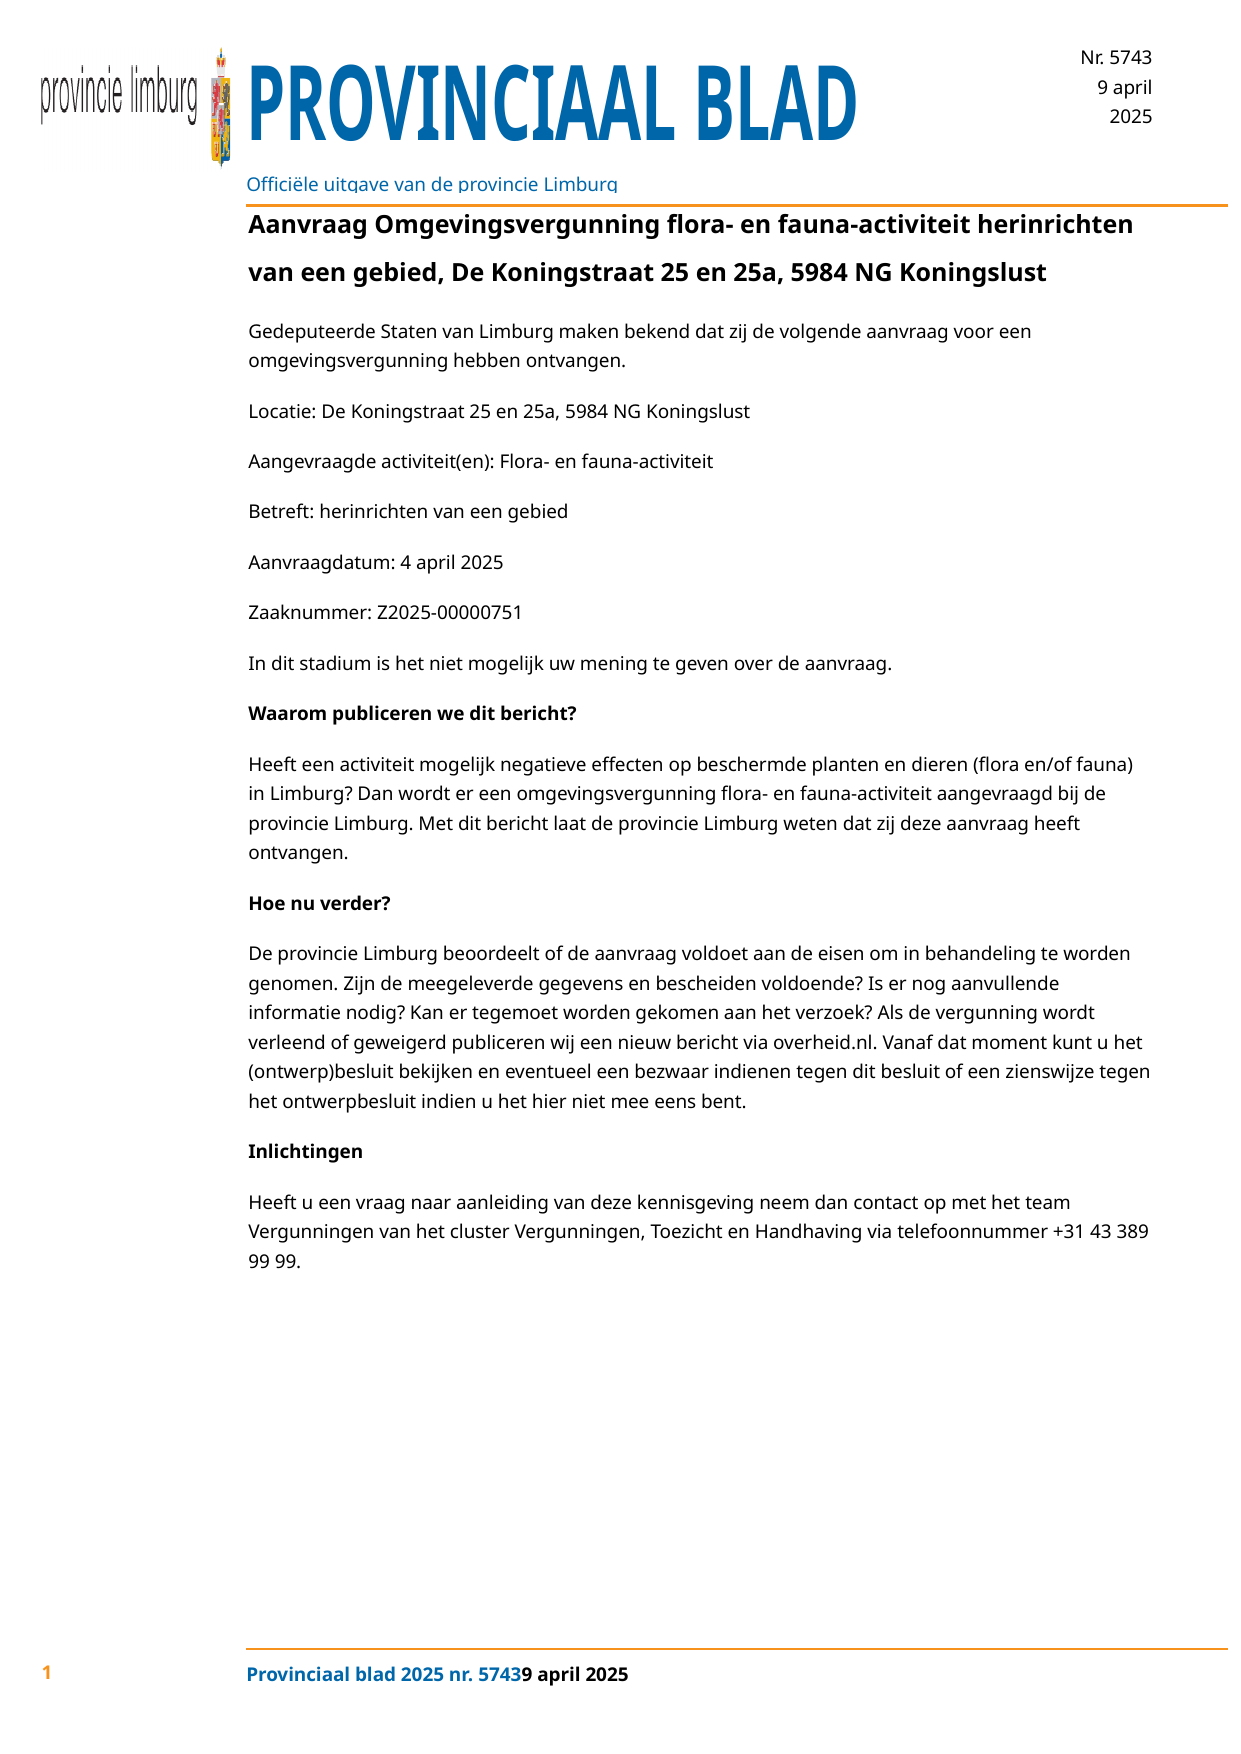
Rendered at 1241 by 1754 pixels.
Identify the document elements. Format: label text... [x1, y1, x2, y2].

text Aangevraagde activiteit(en): Flora- en fauna-activiteit [248, 448, 1152, 474]
text Waarom publiceren we dit bericht? [248, 700, 1152, 726]
text Heeft een activiteit mogelijk negatieve effecten op beschermde planten en dieren (flora en/of fauna) in Limburg? Dan wordt er een omgevingsvergunning flora- en fauna-activiteit aangevraagd bij de provincie Limburg. Met dit bericht laat de provincie Limburg weten dat zij deze aanvraag heeft ontvangen. [248, 751, 1152, 865]
picture [41, 47, 231, 172]
text Locatie: De Koningstraat 25 en 25a, 5984 NG Koningslust [248, 398, 1152, 424]
text Inlichtingen [248, 1139, 1152, 1164]
text In dit stadium is het niet mogelijk uw mening te geven over de aanvraag. [248, 650, 1152, 676]
text Aanvraag Omgevingsvergunning flora- en fauna-activiteit herinrichten van een gebied, De Koningstraat 25 en 25a, 5984 NG Koningslust [248, 207, 1152, 288]
text Aanvraagdatum: 4 april 2025 [248, 549, 1152, 575]
text Betreft: herinrichten van een gebied [248, 499, 1152, 524]
text Zaaknummer: Z2025-00000751 [248, 599, 1152, 625]
text Gedeputeerde Staten van Limburg maken bekend dat zij de volgende aanvraag voor een omgevingsvergunning hebben ontvangen. [248, 318, 1152, 373]
text De provincie Limburg beoordeelt of de aanvraag voldoet aan de eisen om in behandeling te worden genomen. Zijn de meegeleverde gegevens en bescheiden voldoende? Is er nog aanvullende informatie nodig? Kan er tegemoet worden gekomen aan het verzoek? Als de vergunning wordt verleend of geweigerd publiceren wij een nieuw bericht via overheid.nl. Vanaf dat moment kunt u het (ontwerp)besluit bekijken en eventueel een bezwaar indienen tegen dit besluit of een zienswijze tegen het ontwerpbesluit indien u het hier niet mee eens bent. [248, 940, 1152, 1114]
text Hoe nu verder? [248, 890, 1152, 916]
text Heeft u een vraag naar aanleiding van deze kennisgeving neem dan contact op met het team Vergunningen van het cluster Vergunningen, Toezicht en Handhaving via telefoonnummer +31 43 389 99 99. [248, 1189, 1152, 1274]
